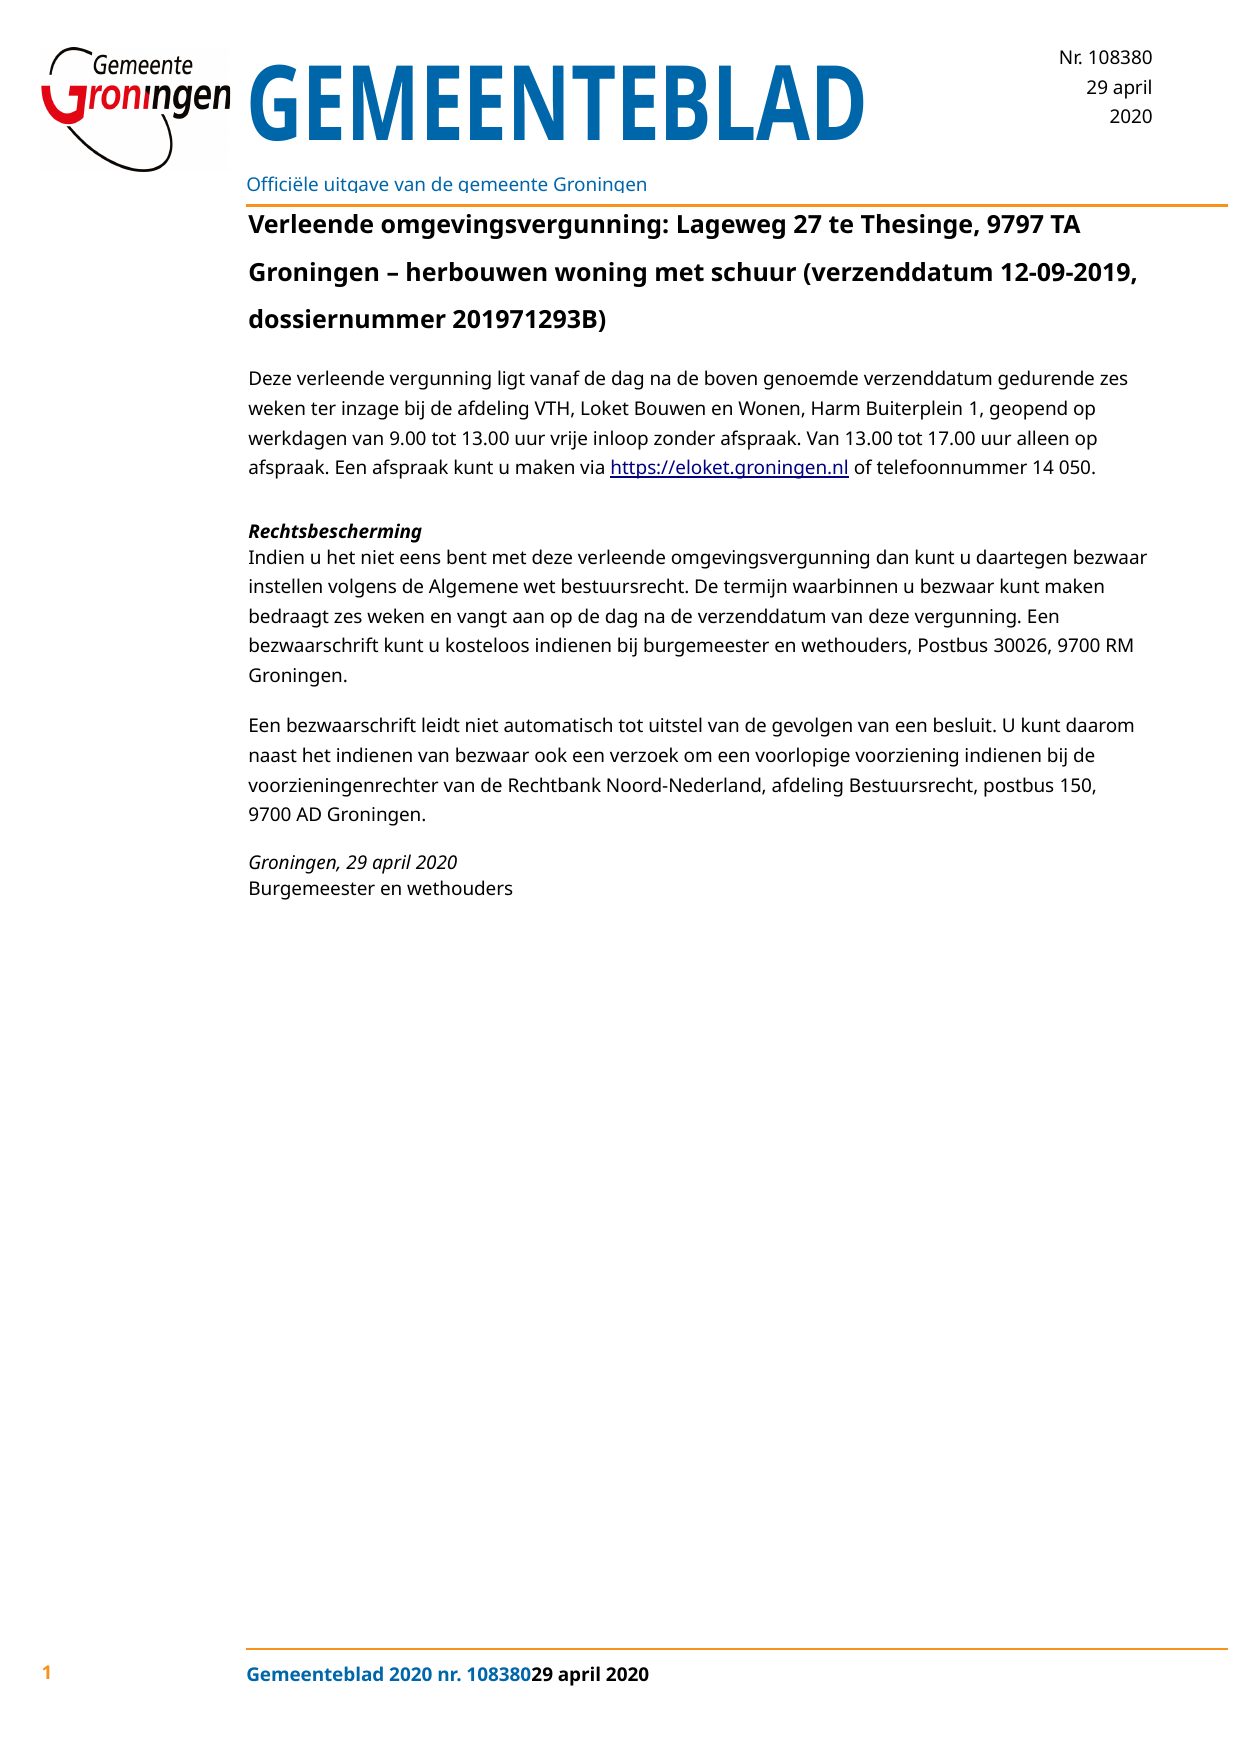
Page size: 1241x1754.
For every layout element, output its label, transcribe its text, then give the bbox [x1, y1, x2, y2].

picture [41, 47, 231, 172]
text Burgemeester en wethouders [248, 875, 1152, 901]
text Rechtsbescherming [248, 518, 1152, 544]
text Een bezwaarschrift leidt niet automatisch tot uitstel van de gevolgen van een besluit. U kunt daarom naast het indienen van bezwaar ook een verzoek om een voorlopige voorziening indienen bij de voorzieningenrechter van de Rechtbank Noord-Nederland, afdeling Bestuursrecht, postbus 150, 9700 AD Groningen. [248, 713, 1152, 827]
text Indien u het niet eens bent met deze verleende omgevingsvergunning dan kunt u daartegen bezwaar instellen volgens de Algemene wet bestuursrecht. De termijn waarbinnen u bezwaar kunt maken bedraagt zes weken en vangt aan op de dag na de verzenddatum van deze vergunning. Een bezwaarschrift kunt u kosteloos indienen bij burgemeester en wethouders, Postbus 30026, 9700 RM Groningen. [248, 544, 1152, 688]
text Verleende omgevingsvergunning: Lageweg 27 te Thesinge, 9797 TA Groningen – herbouwen woning met schuur (verzenddatum 12-09-2019, dossiernummer 201971293B) [248, 207, 1152, 336]
text Deze verleende vergunning ligt vanaf de dag na de boven genoemde verzenddatum gedurende zes weken ter inzage bij de afdeling VTH, Loket Bouwen en Wonen, Harm Buiterplein 1, geopend op werkdagen van 9.00 tot 13.00 uur vrije inloop zonder afspraak. Van 13.00 tot 17.00 uur alleen op afspraak. Een afspraak kunt u maken via https://eloket.groningen.nl of telefoonnummer 14 050. [248, 366, 1152, 480]
text Groningen, 29 april 2020 [248, 849, 1152, 875]
